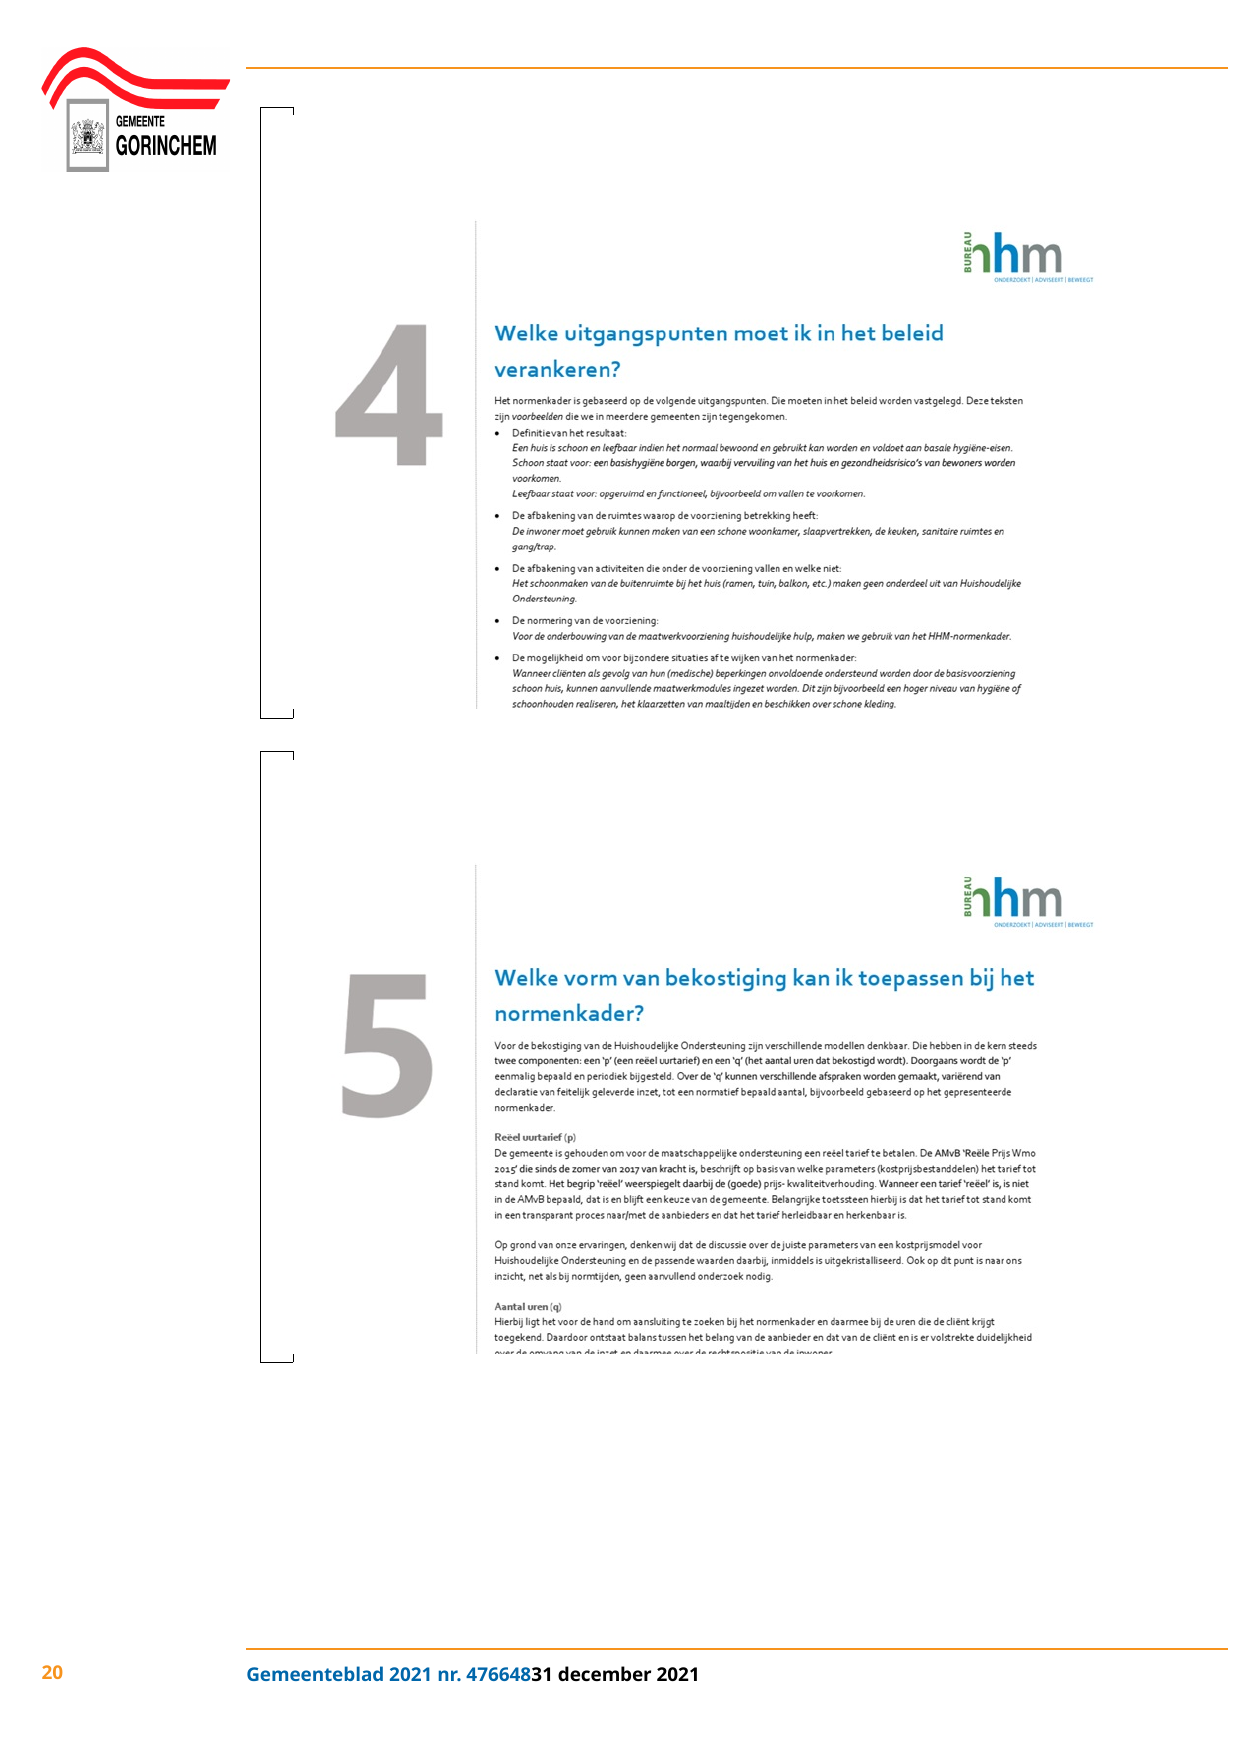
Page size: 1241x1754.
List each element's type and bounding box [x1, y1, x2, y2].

picture [41, 47, 231, 172]
picture [268, 115, 1173, 709]
picture [268, 760, 1173, 1354]
